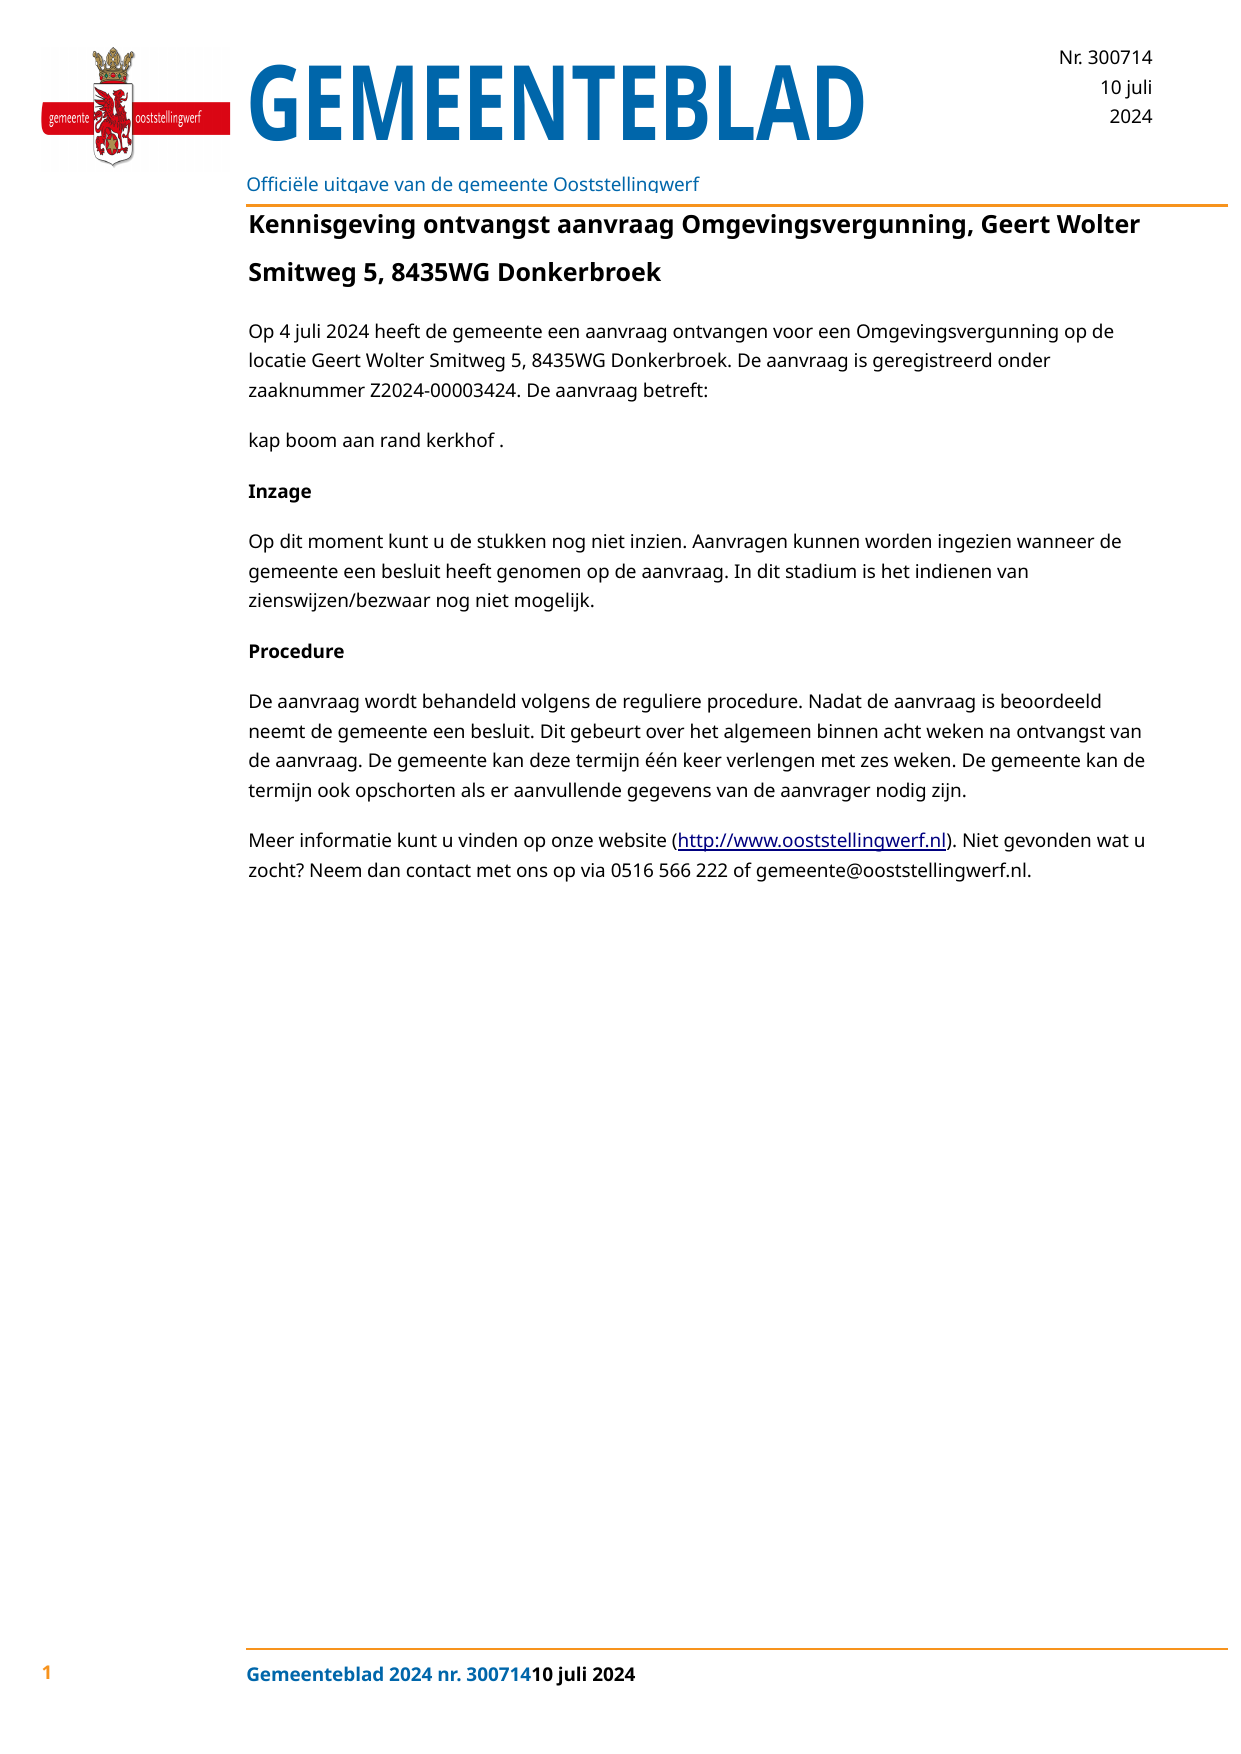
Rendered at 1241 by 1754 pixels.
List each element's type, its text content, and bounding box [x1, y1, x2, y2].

picture [41, 47, 231, 172]
text Inzage [248, 478, 1152, 504]
text Kennisgeving ontvangst aanvraag Omgevingsvergunning, Geert Wolter Smitweg 5, 8435WG Donkerbroek [248, 207, 1152, 288]
text kap boom aan rand kerkhof . [248, 427, 1152, 453]
text Op dit moment kunt u de stukken nog niet inzien. Aanvragen kunnen worden ingezien wanneer de gemeente een besluit heeft genomen op de aanvraag. In dit stadium is het indienen van zienswijzen/bezwaar nog niet mogelijk. [248, 528, 1152, 613]
text Meer informatie kunt u vinden op onze website (http://www.ooststellingwerf.nl). Niet gevonden wat u zocht? Neem dan contact met ons op via 0516 566 222 of gemeente@ooststellingwerf.nl. [248, 827, 1152, 883]
text Procedure [248, 638, 1152, 664]
text De aanvraag wordt behandeld volgens de reguliere procedure. Nadat de aanvraag is beoordeeld neemt de gemeente een besluit. Dit gebeurt over het algemeen binnen acht weken na ontvangst van de aanvraag. De gemeente kan deze termijn één keer verlengen met zes weken. De gemeente kan de termijn ook opschorten als er aanvullende gegevens van de aanvrager nodig zijn. [248, 688, 1152, 803]
text Op 4 juli 2024 heeft de gemeente een aanvraag ontvangen voor een Omgevingsvergunning op de locatie Geert Wolter Smitweg 5, 8435WG Donkerbroek. De aanvraag is geregistreerd onder zaaknummer Z2024-00003424. De aanvraag betreft: [248, 318, 1152, 403]
